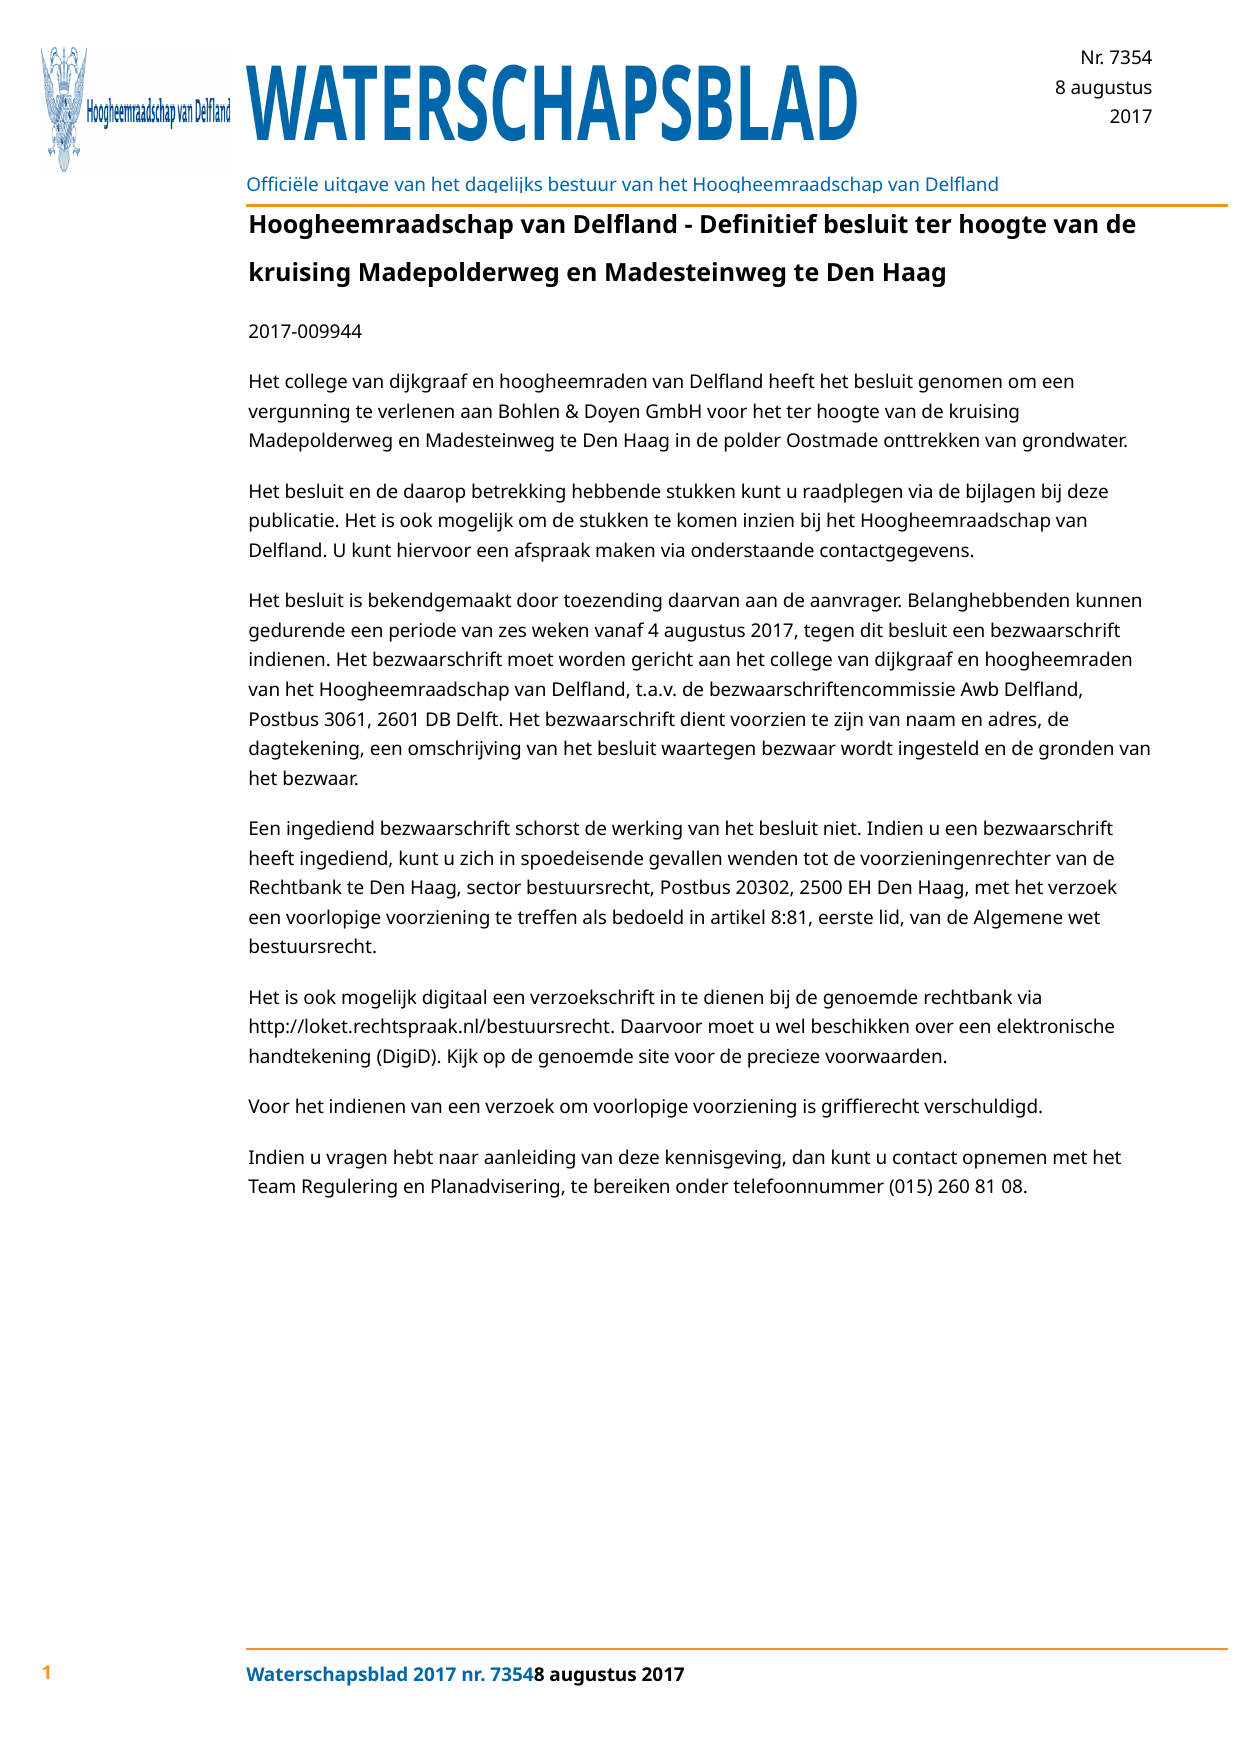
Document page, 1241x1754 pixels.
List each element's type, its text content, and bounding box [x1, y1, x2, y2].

text Voor het indienen van een verzoek om voorlopige voorziening is griffierecht verschuldigd. [248, 1094, 1152, 1119]
text Indien u vragen hebt naar aanleiding van deze kennisgeving, dan kunt u contact opnemen met het Team Regulering en Planadvisering, te bereiken onder telefoonnummer (015) 260 81 08. [248, 1144, 1152, 1199]
text 2017-009944 [248, 318, 1152, 344]
text Een ingediend bezwaarschrift schorst de werking van het besluit niet. Indien u een bezwaarschrift heeft ingediend, kunt u zich in spoedeisende gevallen wenden tot de voorzieningenrechter van de Rechtbank te Den Haag, sector bestuursrecht, Postbus 20302, 2500 EH Den Haag, met het verzoek een voorlopige voorziening te treffen als bedoeld in artikel 8:81, eerste lid, van de Algemene wet bestuursrecht. [248, 815, 1152, 959]
text Het is ook mogelijk digitaal een verzoekschrift in te dienen bij de genoemde rechtbank via http://loket.rechtspraak.nl/bestuursrecht. Daarvoor moet u wel beschikken over een elektronische handtekening (DigiD). Kijk op de genoemde site voor de precieze voorwaarden. [248, 984, 1152, 1069]
text Het besluit en de daarop betrekking hebbende stukken kunt u raadplegen via de bijlagen bij deze publicatie. Het is ook mogelijk om de stukken te komen inzien bij het Hoogheemraadschap van Delfland. U kunt hiervoor een afspraak maken via onderstaande contactgegevens. [248, 478, 1152, 563]
text Het college van dijkgraaf en hoogheemraden van Delfland heeft het besluit genomen om een vergunning te verlenen aan Bohlen & Doyen GmbH voor het ter hoogte van de kruising Madepolderweg en Madesteinweg te Den Haag in de polder Oostmade onttrekken van grondwater. [248, 368, 1152, 453]
text Hoogheemraadschap van Delfland - Definitief besluit ter hoogte van de kruising Madepolderweg en Madesteinweg te Den Haag [248, 207, 1152, 288]
text Het besluit is bekendgemaakt door toezending daarvan aan de aanvrager. Belanghebbenden kunnen gedurende een periode van zes weken vanaf 4 augustus 2017, tegen dit besluit een bezwaarschrift indienen. Het bezwaarschrift moet worden gericht aan het college van dijkgraaf en hoogheemraden van het Hoogheemraadschap van Delfland, t.a.v. de bezwaarschriftencommissie Awb Delfland, Postbus 3061, 2601 DB Delft. Het bezwaarschrift dient voorzien te zijn van naam en adres, de dagtekening, een omschrijving van het besluit waartegen bezwaar wordt ingesteld en de gronden van het bezwaar. [248, 587, 1152, 791]
picture [41, 47, 231, 172]
